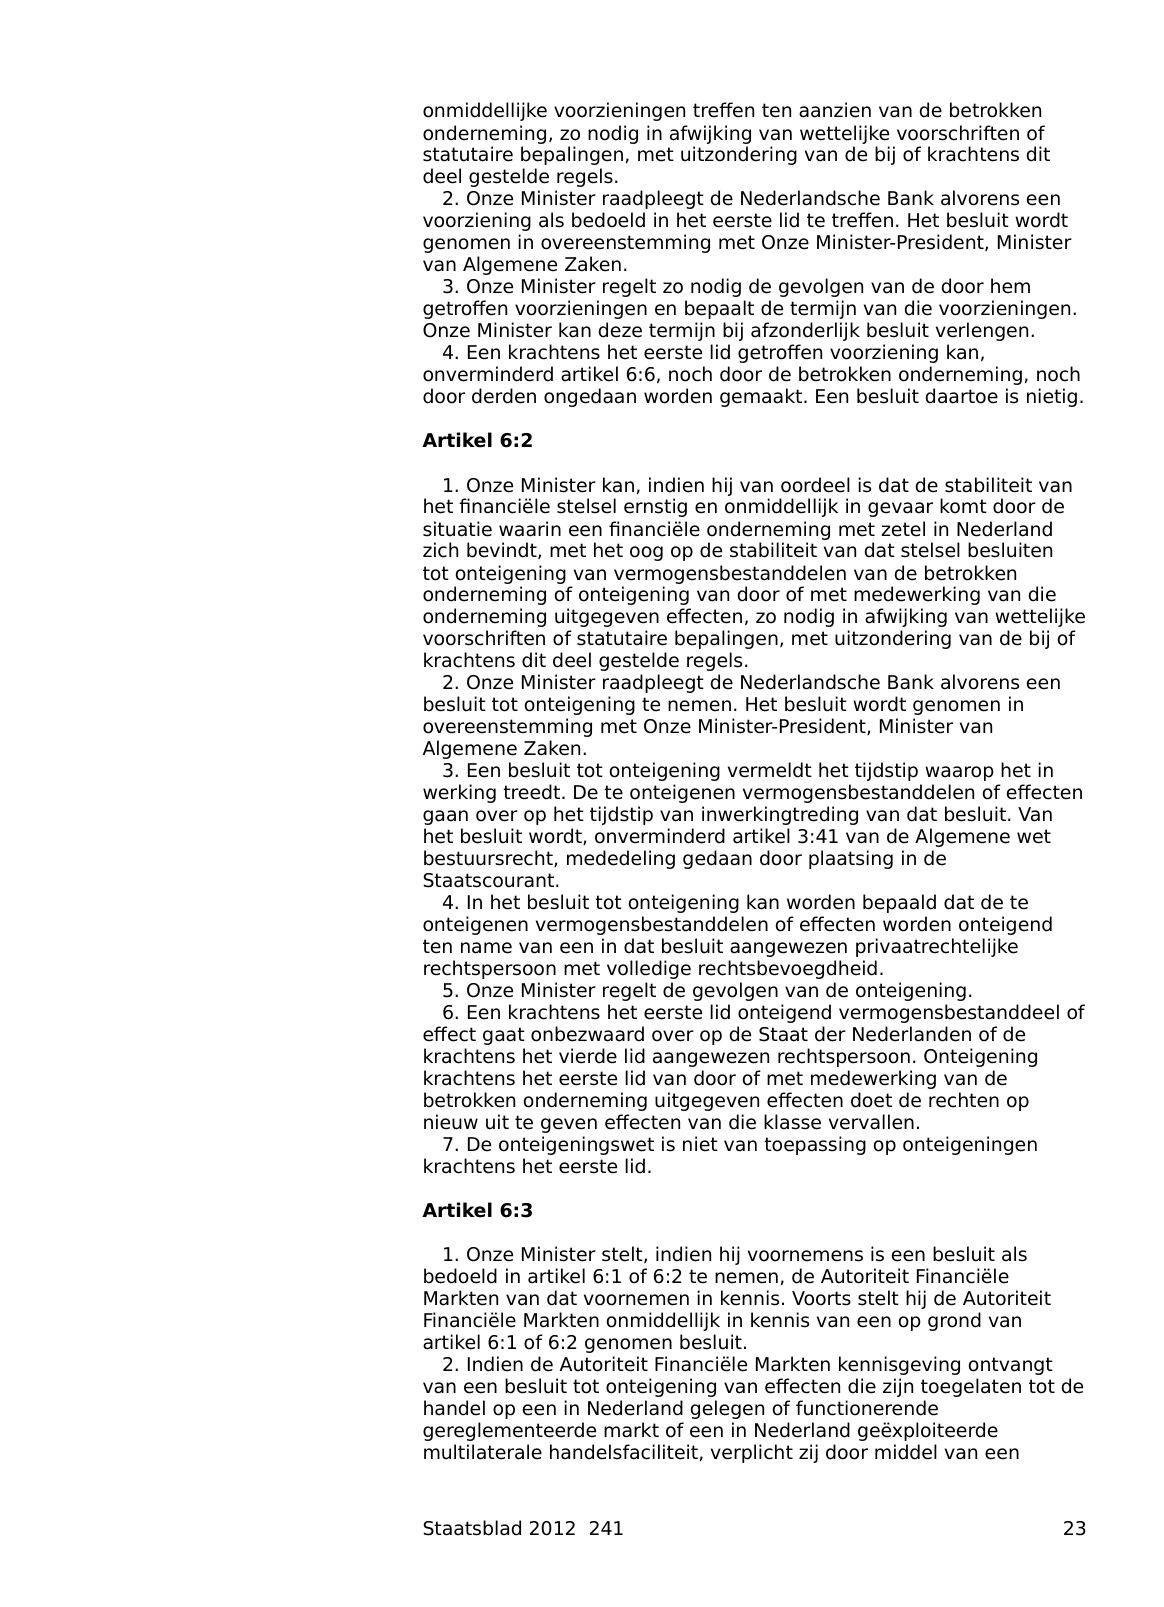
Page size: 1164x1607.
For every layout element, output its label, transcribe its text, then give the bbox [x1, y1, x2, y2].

text 1. Onze Minister stelt, indien hij voornemens is een besluit als bedoeld in artikel 6:1 of 6:2 te nemen, de Autoriteit Financiële Markten van dat voornemen in kennis. Voorts stelt hij de Autoriteit Financiële Markten onmiddellijk in kennis van een op grond van artikel 6:1 of 6:2 genomen besluit. [422, 1244, 1087, 1354]
text 3. Een besluit tot onteigening vermeldt het tijdstip waarop het in werking treedt. De te onteigenen vermogensbestanddelen of effecten gaan over op het tijdstip van inwerkingtreding van dat besluit. Van het besluit wordt, onverminderd artikel 3:41 van de Algemene wet bestuursrecht, mededeling gedaan door plaatsing in de Staatscourant. [422, 760, 1087, 892]
text 4. Een krachtens het eerste lid getroffen voorziening kan, onverminderd artikel 6:6, noch door de betrokken onderneming, noch door derden ongedaan worden gemaakt. Een besluit daartoe is nietig. [422, 342, 1087, 408]
text 3. Onze Minister regelt zo nodig de gevolgen van de door hem getroffen voorzieningen en bepaalt de termijn van die voorzieningen. Onze Minister kan deze termijn bij afzonderlijk besluit verlengen. [422, 276, 1087, 342]
text 2. Onze Minister raadpleegt de Nederlandsche Bank alvorens een voorziening als bedoeld in het eerste lid te treffen. Het besluit wordt genomen in overeenstemming met Onze Minister-President, Minister van Algemene Zaken. [422, 188, 1087, 276]
text 2. Onze Minister raadpleegt de Nederlandsche Bank alvorens een besluit tot onteigening te nemen. Het besluit wordt genomen in overeenstemming met Onze Minister-President, Minister van Algemene Zaken. [422, 672, 1087, 760]
text 1. Onze Minister kan, indien hij van oordeel is dat de stabiliteit van het financiële stelsel ernstig en onmiddellijk in gevaar komt door de situatie waarin een financiële onderneming met zetel in Nederland zich bevindt, met het oog op de stabiliteit van dat stelsel besluiten tot onteigening van vermogensbestanddelen van de betrokken onderneming of onteigening van door of met medewerking van die onderneming uitgegeven effecten, zo nodig in afwijking van wettelijke voorschriften of statutaire bepalingen, met uitzondering van de bij of krachtens dit deel gestelde regels. [422, 474, 1087, 672]
subtitle Artikel 6:3 [422, 1200, 1087, 1222]
text 2. Indien de Autoriteit Financiële Markten kennisgeving ontvangt van een besluit tot onteigening van effecten die zijn toegelaten tot de handel op een in Nederland gelegen of functionerende gereglementeerde markt of een in Nederland geëxploiteerde multilaterale handelsfaciliteit, verplicht zij door middel van een [422, 1354, 1087, 1464]
subtitle Artikel 6:2 [422, 430, 1087, 452]
text onmiddellijke voorzieningen treffen ten aanzien van de betrokken onderneming, zo nodig in afwijking van wettelijke voorschriften of statutaire bepalingen, met uitzondering van de bij of krachtens dit deel gestelde regels. [422, 100, 1087, 188]
text 4. In het besluit tot onteigening kan worden bepaald dat de te onteigenen vermogensbestanddelen of effecten worden onteigend ten name van een in dat besluit aangewezen privaatrechtelijke rechtspersoon met volledige rechtsbevoegdheid. [422, 892, 1087, 980]
text 7. De onteigeningswet is niet van toepassing op onteigeningen krachtens het eerste lid. [422, 1134, 1087, 1178]
text 6. Een krachtens het eerste lid onteigend vermogensbestanddeel of effect gaat onbezwaard over op de Staat der Nederlanden of de krachtens het vierde lid aangewezen rechtspersoon. Onteigening krachtens het eerste lid van door of met medewerking van de betrokken onderneming uitgegeven effecten doet de rechten op nieuw uit te geven effecten van die klasse vervallen. [422, 1002, 1087, 1134]
text 5. Onze Minister regelt de gevolgen van de onteigening. [422, 980, 1087, 1002]
